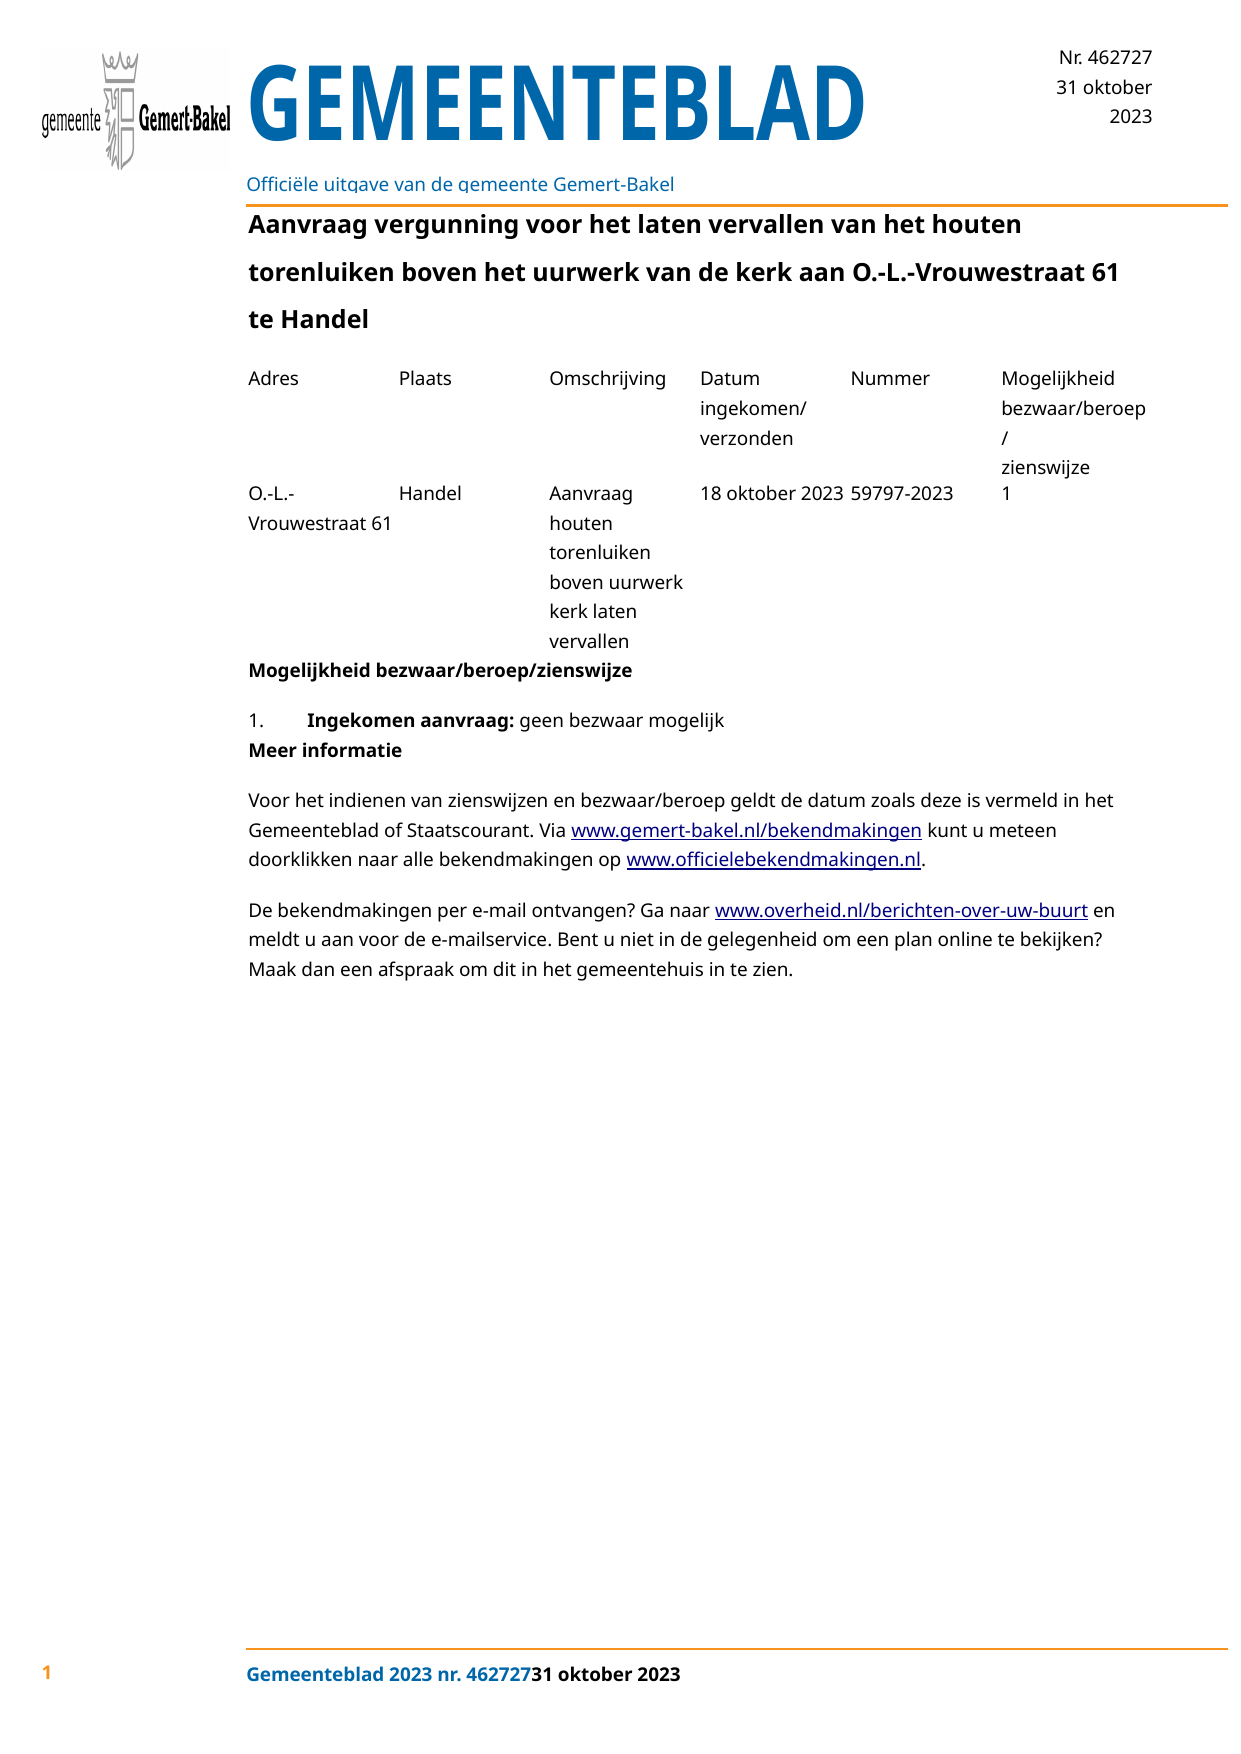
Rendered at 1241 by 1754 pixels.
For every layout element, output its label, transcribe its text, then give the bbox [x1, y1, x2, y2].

table_header Datum ingekomen/ verzonden [700, 366, 850, 480]
text De bekendmakingen per e-mail ontvangen? Ga naar www.overheid.nl/berichten-over-uw-buurt en meldt u aan voor de e-mailservice. Bent u niet in de gelegenheid om een plan online te bekijken? Maak dan een afspraak om dit in het gemeentehuis in te zien. [248, 897, 1152, 982]
table_header Mogelijkheid bezwaar/beroep/ zienswijze [1001, 366, 1152, 480]
table_header Adres [248, 366, 398, 480]
table_cell O.-L.-Vrouwestraat 61 [248, 480, 398, 654]
table_header Nummer [850, 366, 1001, 480]
text Voor het indienen van zienswijzen en bezwaar/beroep geldt de datum zoals deze is vermeld in het Gemeenteblad of Staatscourant. Via www.gemert-bakel.nl/bekendmakingen kunt u meteen doorklikken naar alle bekendmakingen op www.officielebekendmakingen.nl. [248, 787, 1152, 872]
table_cell 59797-2023 [850, 480, 1001, 654]
table_cell 1 [1001, 480, 1152, 654]
list Ingekomen aanvraag: geen bezwaar mogelijk [248, 707, 1152, 733]
text Mogelijkheid bezwaar/beroep/zienswijze [248, 657, 1152, 683]
text Aanvraag vergunning voor het laten vervallen van het houten torenluiken boven het uurwerk van de kerk aan O.-L.-Vrouwestraat 61 te Handel [248, 207, 1152, 336]
table_cell 18 oktober 2023 [700, 480, 850, 654]
picture [41, 47, 231, 172]
table_header Omschrijving [549, 366, 700, 480]
table_header Plaats [399, 366, 549, 480]
text Meer informatie [248, 737, 1152, 763]
table_cell Handel [399, 480, 549, 654]
table_cell Aanvraag houten torenluiken boven uurwerk kerk laten vervallen [549, 480, 700, 654]
